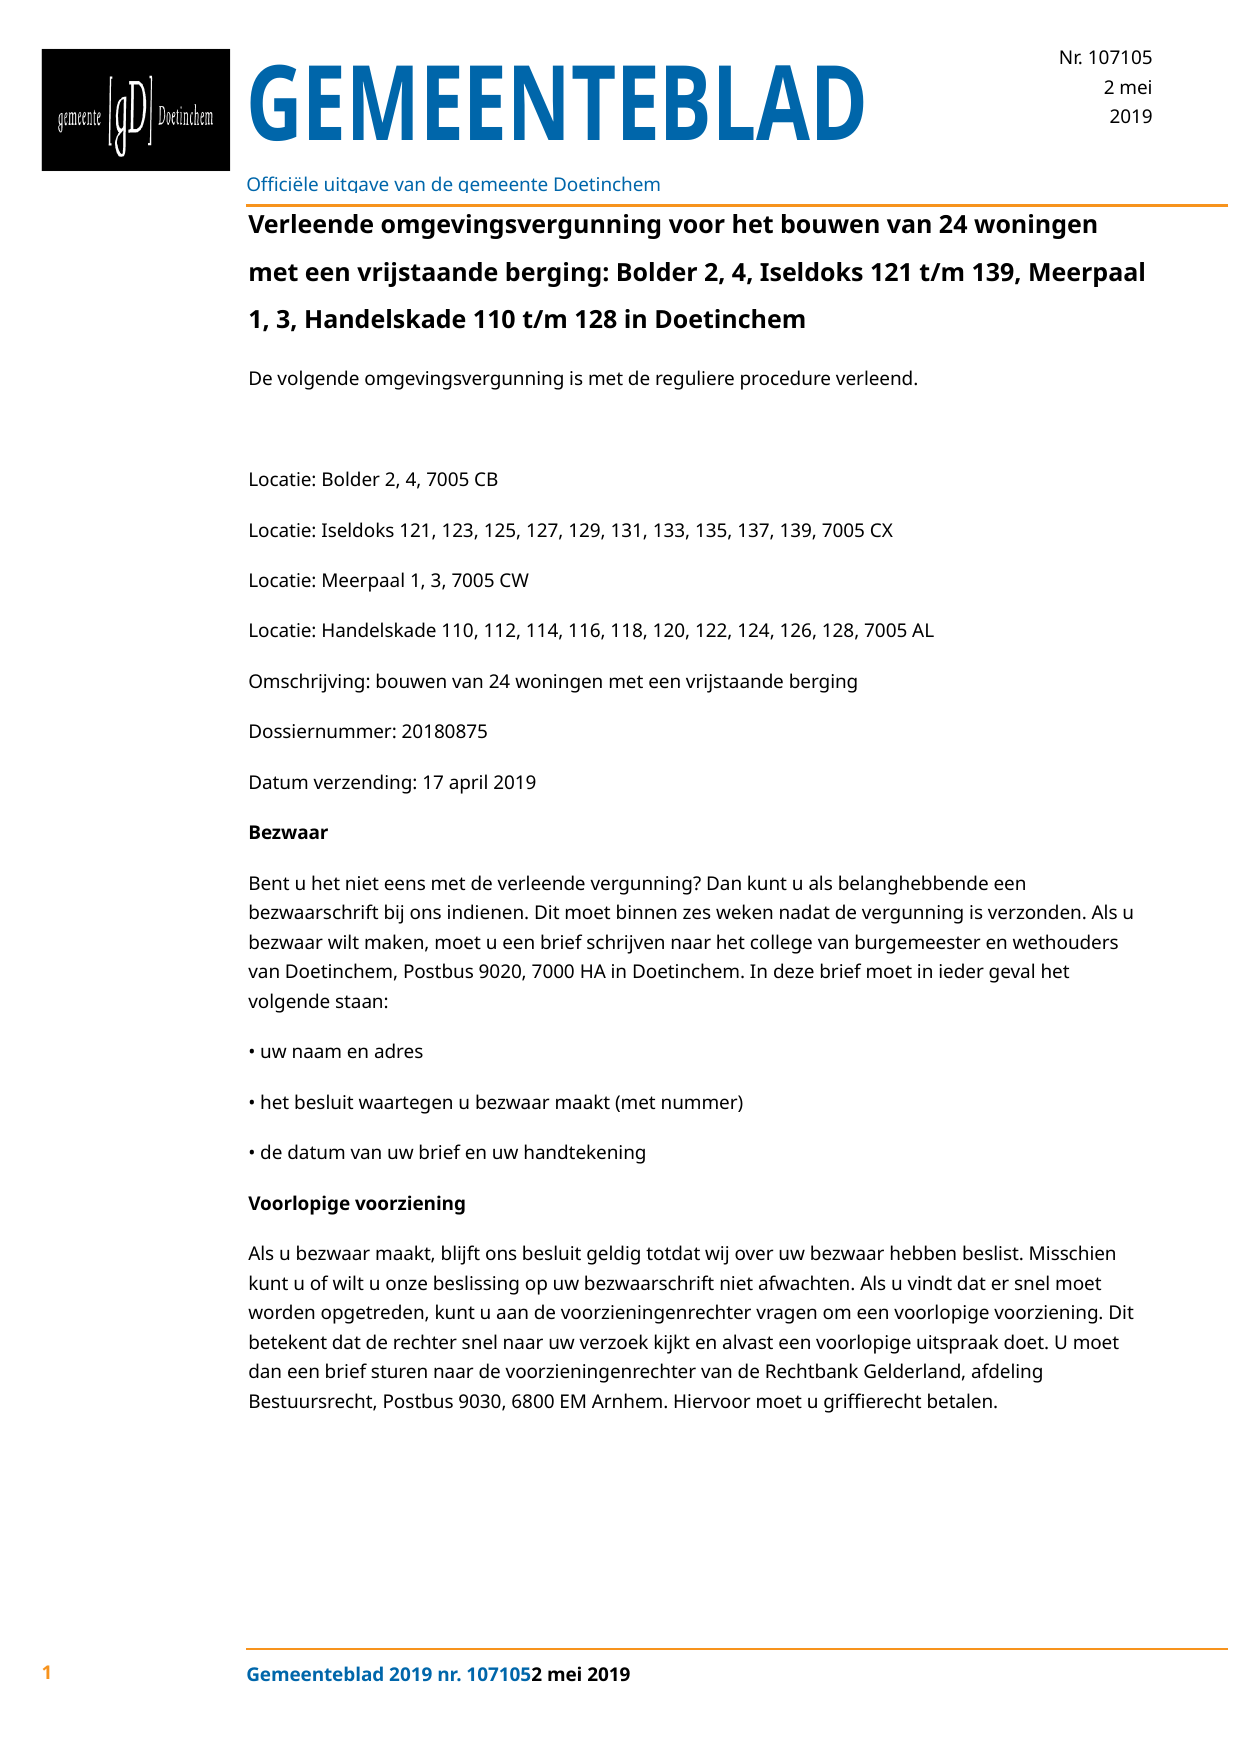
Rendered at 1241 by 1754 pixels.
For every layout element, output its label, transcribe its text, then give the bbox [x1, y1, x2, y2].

text Bent u het niet eens met de verleende vergunning? Dan kunt u als belanghebbende een bezwaarschrift bij ons indienen. Dit moet binnen zes weken nadat de vergunning is verzonden. Als u bezwaar wilt maken, moet u een brief schrijven naar het college van burgemeester en wethouders van Doetinchem, Postbus 9020, 7000 HA in Doetinchem. In deze brief moet in ieder geval het volgende staan: [248, 870, 1152, 1014]
text Locatie: Meerpaal 1, 3, 7005 CW [248, 567, 1152, 593]
text Locatie: Iseldoks 121, 123, 125, 127, 129, 131, 133, 135, 137, 139, 7005 CX [248, 517, 1152, 542]
text • de datum van uw brief en uw handtekening [248, 1139, 1152, 1165]
text Verleende omgevingsvergunning voor het bouwen van 24 woningen met een vrijstaande berging: Bolder 2, 4, Iseldoks 121 t/m 139, Meerpaal 1, 3, Handelskade 110 t/m 128 in Doetinchem [248, 207, 1152, 336]
text Als u bezwaar maakt, blijft ons besluit geldig totdat wij over uw bezwaar hebben beslist. Misschien kunt u of wilt u onze beslissing op uw bezwaarschrift niet afwachten. Als u vindt dat er snel moet worden opgetreden, kunt u aan de voorzieningenrechter vragen om een voorlopige voorziening. Dit betekent dat de rechter snel naar uw verzoek kijkt en alvast een voorlopige uitspraak doet. U moet dan een brief sturen naar de voorzieningenrechter van de Rechtbank Gelderland, afdeling Bestuursrecht, Postbus 9030, 6800 EM Arnhem. Hiervoor moet u griffierecht betalen. [248, 1240, 1152, 1414]
text • uw naam en adres [248, 1038, 1152, 1064]
text Voorlopige voorziening [248, 1190, 1152, 1215]
text Dossiernummer: 20180875 [248, 718, 1152, 744]
text Datum verzending: 17 april 2019 [248, 769, 1152, 794]
text Bezwaar [248, 819, 1152, 845]
text • het besluit waartegen u bezwaar maakt (met nummer) [248, 1089, 1152, 1114]
text De volgende omgevingsvergunning is met de reguliere procedure verleend. [248, 366, 1152, 391]
text Locatie: Handelskade 110, 112, 114, 116, 118, 120, 122, 124, 126, 128, 7005 AL [248, 618, 1152, 643]
text Omschrijving: bouwen van 24 woningen met een vrijstaande berging [248, 668, 1152, 694]
text Locatie: Bolder 2, 4, 7005 CB [248, 466, 1152, 492]
picture [41, 47, 231, 172]
